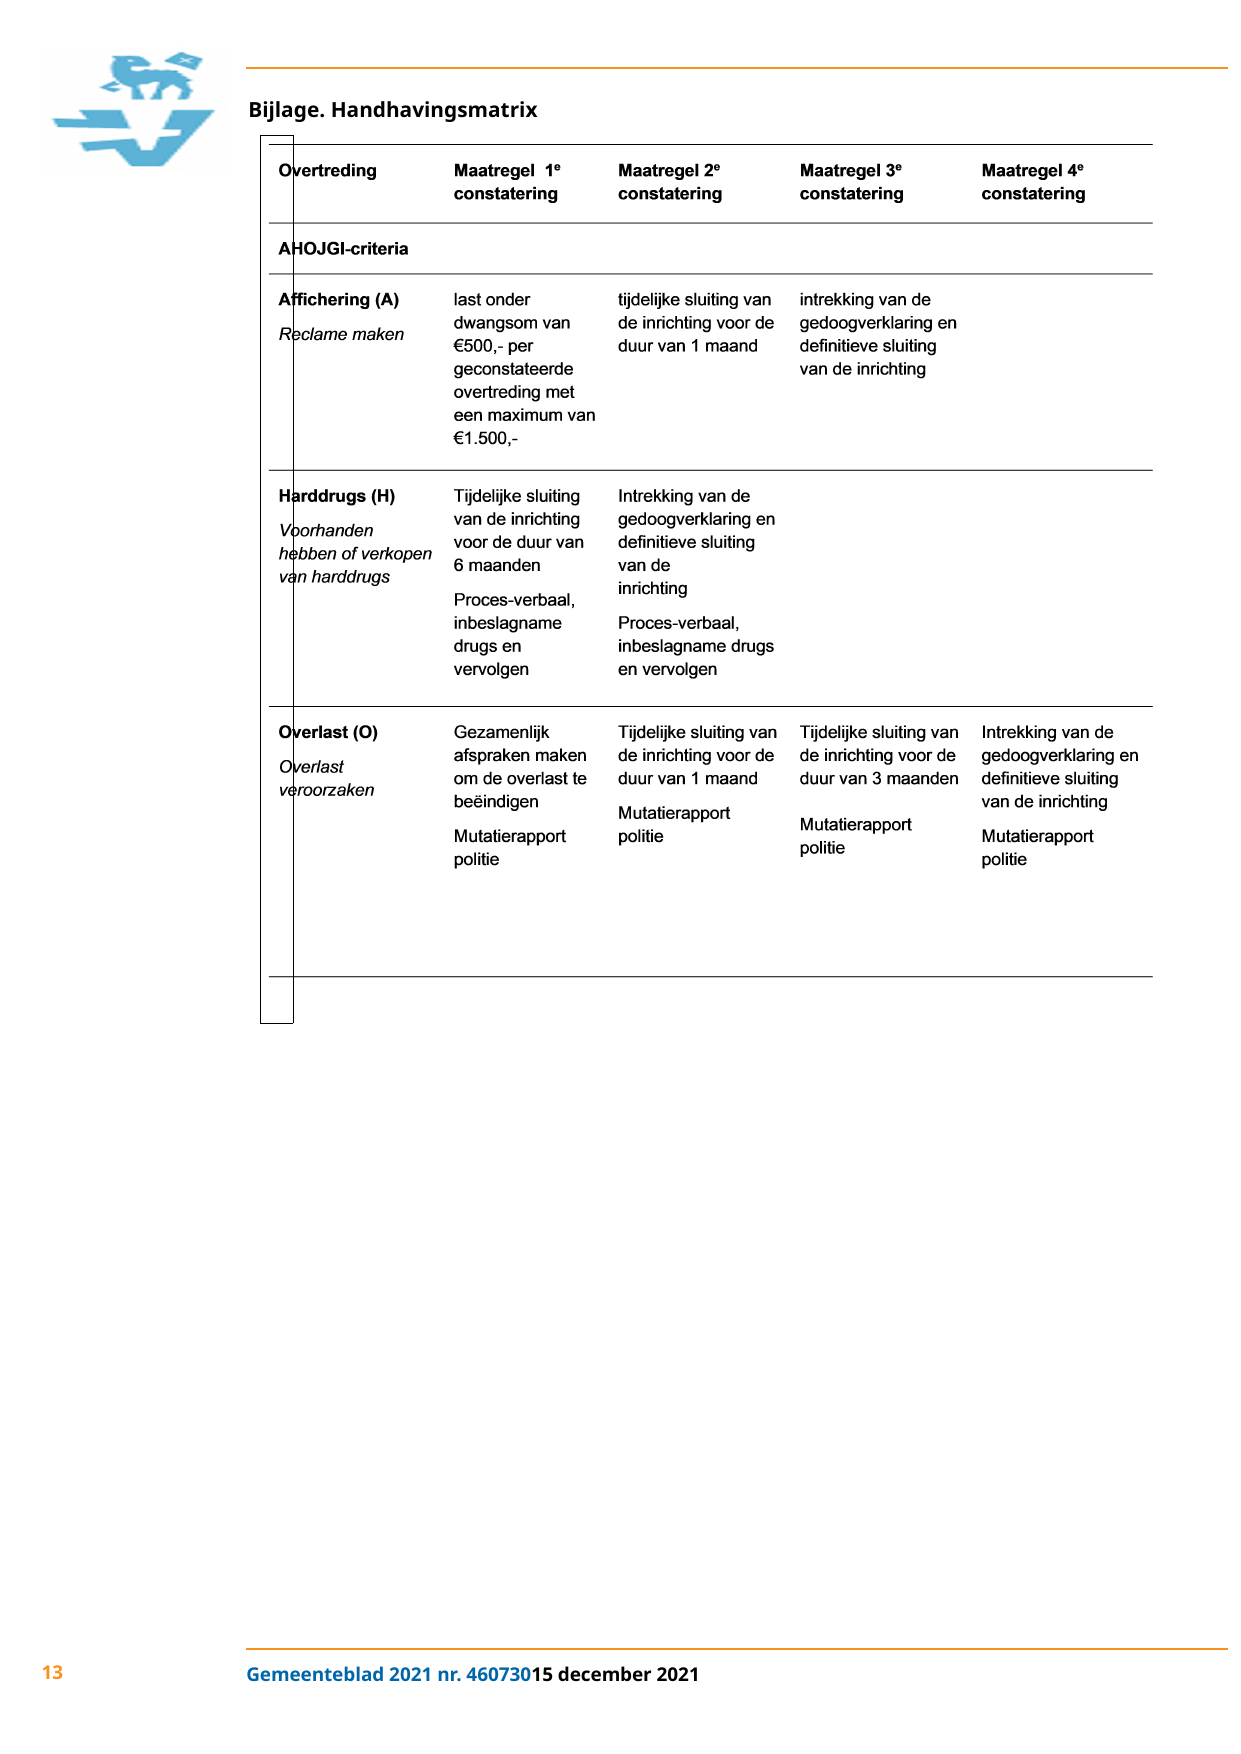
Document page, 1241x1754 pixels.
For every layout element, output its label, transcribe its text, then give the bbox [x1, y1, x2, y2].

picture [41, 47, 231, 172]
text Bijlage. Handhavingsmatrix [248, 95, 1152, 123]
picture [268, 144, 1173, 1015]
